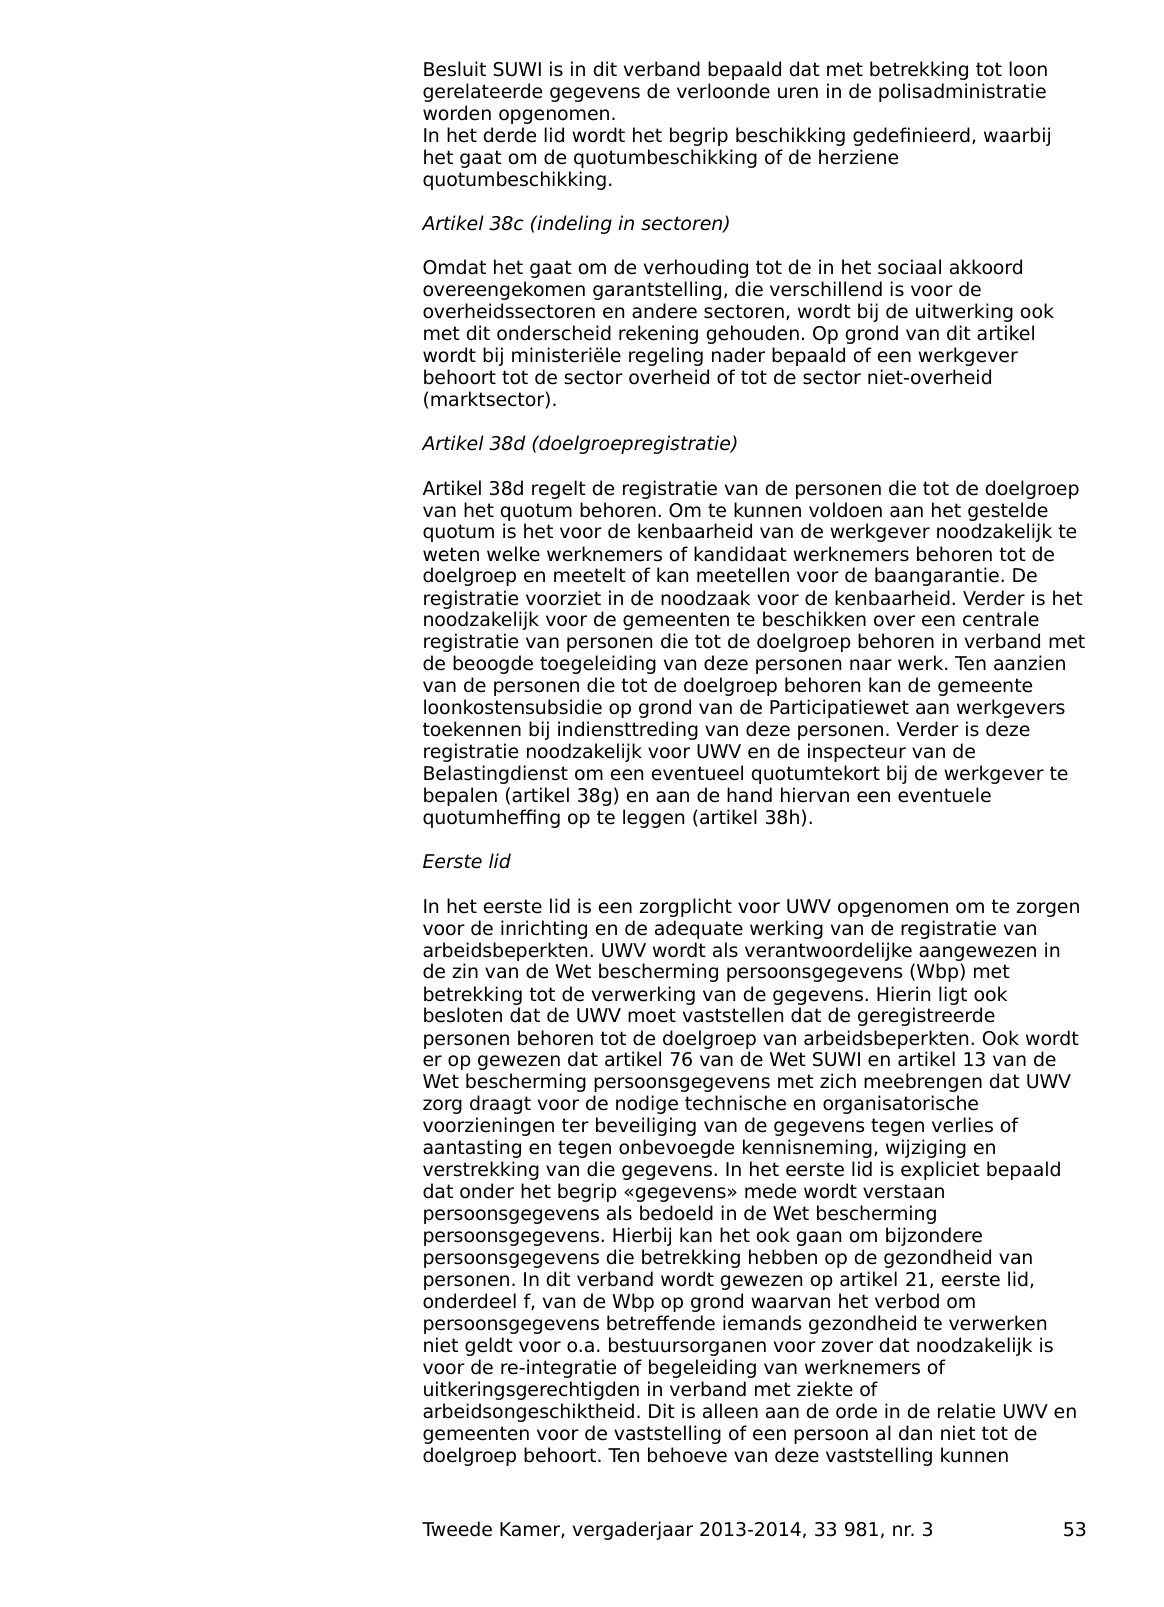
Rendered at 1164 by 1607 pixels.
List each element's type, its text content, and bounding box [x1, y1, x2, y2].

subtitle Artikel 38c (indeling in sectoren) [422, 213, 1087, 235]
subtitle Artikel 38d (doelgroepregistratie) [422, 433, 1087, 455]
text In het derde lid wordt het begrip beschikking gedefinieerd, waarbij het gaat om de quotumbeschikking of de herziene quotumbeschikking. [422, 125, 1087, 191]
text Omdat het gaat om de verhouding tot de in het sociaal akkoord overeengekomen garantstelling, die verschillend is voor de overheidssectoren en andere sectoren, wordt bij de uitwerking ook met dit onderscheid rekening gehouden. Op grond van dit artikel wordt bij ministeriële regeling nader bepaald of een werkgever behoort tot de sector overheid of tot de sector niet-overheid (marktsector). [422, 257, 1087, 411]
text Artikel 38d regelt de registratie van de personen die tot de doelgroep van het quotum behoren. Om te kunnen voldoen aan het gestelde quotum is het voor de kenbaarheid van de werkgever noodzakelijk te weten welke werknemers of kandidaat werknemers behoren tot de doelgroep en meetelt of kan meetellen voor de baangarantie. De registratie voorziet in de noodzaak voor de kenbaarheid. Verder is het noodzakelijk voor de gemeenten te beschikken over een centrale registratie van personen die tot de doelgroep behoren in verband met de beoogde toegeleiding van deze personen naar werk. Ten aanzien van de personen die tot de doelgroep behoren kan de gemeente loonkostensubsidie op grond van de Participatiewet aan werkgevers toekennen bij indiensttreding van deze personen. Verder is deze registratie noodzakelijk voor UWV en de inspecteur van de Belastingdienst om een eventueel quotumtekort bij de werkgever te bepalen (artikel 38g) en aan de hand hiervan een eventuele quotumheffing op te leggen (artikel 38h). [422, 477, 1087, 829]
subtitle Eerste lid [422, 851, 1087, 873]
text In het eerste lid is een zorgplicht voor UWV opgenomen om te zorgen voor de inrichting en de adequate werking van de registratie van arbeidsbeperkten. UWV wordt als verantwoordelijke aangewezen in de zin van de Wet bescherming persoonsgegevens (Wbp) met betrekking tot de verwerking van de gegevens. Hierin ligt ook besloten dat de UWV moet vaststellen dat de geregistreerde personen behoren tot de doelgroep van arbeidsbeperkten. Ook wordt er op gewezen dat artikel 76 van de Wet SUWI en artikel 13 van de Wet bescherming persoonsgegevens met zich meebrengen dat UWV zorg draagt voor de nodige technische en organisatorische voorzieningen ter beveiliging van de gegevens tegen verlies of aantasting en tegen onbevoegde kennisneming, wijziging en verstrekking van die gegevens. In het eerste lid is expliciet bepaald dat onder het begrip «gegevens» mede wordt verstaan persoonsgegevens als bedoeld in de Wet bescherming persoonsgegevens. Hierbij kan het ook gaan om bijzondere persoonsgegevens die betrekking hebben op de gezondheid van personen. In dit verband wordt gewezen op artikel 21, eerste lid, onderdeel f, van de Wbp op grond waarvan het verbod om persoonsgegevens betreffende iemands gezondheid te verwerken niet geldt voor o.a. bestuursorganen voor zover dat noodzakelijk is voor de re-integratie of begeleiding van werknemers of uitkeringsgerechtigden in verband met ziekte of arbeidsongeschiktheid. Dit is alleen aan de orde in de relatie UWV en gemeenten voor de vaststelling of een persoon al dan niet tot de doelgroep behoort. Ten behoeve van deze vaststelling kunnen [422, 896, 1087, 1467]
text Besluit SUWI is in dit verband bepaald dat met betrekking tot loon gerelateerde gegevens de verloonde uren in de polisadministratie worden opgenomen. [422, 59, 1087, 125]
